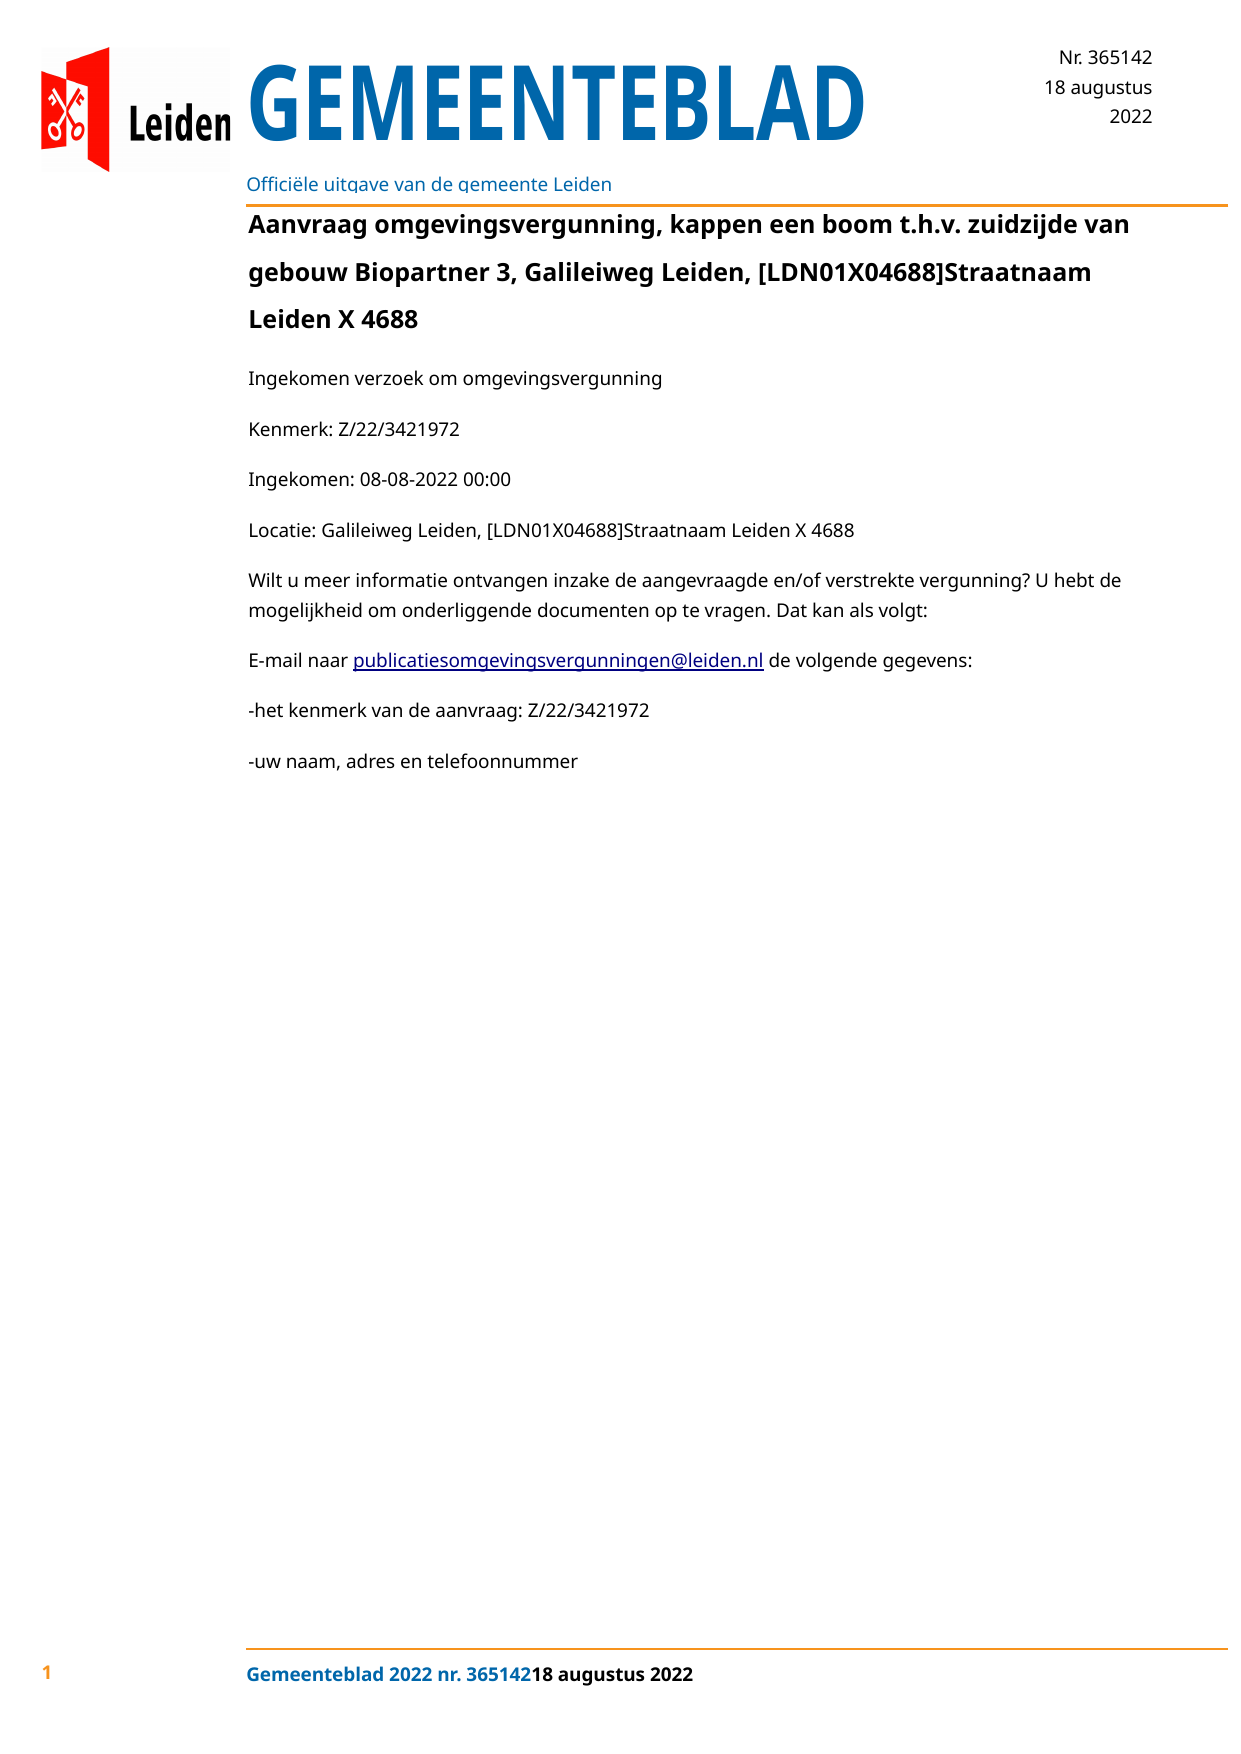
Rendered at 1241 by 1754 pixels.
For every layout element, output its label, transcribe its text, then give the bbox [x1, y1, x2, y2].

text E-mail naar publicatiesomgevingsvergunningen@leiden.nl de volgende gegevens: [248, 647, 1152, 673]
picture [41, 47, 231, 172]
text -uw naam, adres en telefoonnummer [248, 748, 1152, 774]
text Aanvraag omgevingsvergunning, kappen een boom t.h.v. zuidzijde van gebouw Biopartner 3, Galileiweg Leiden, [LDN01X04688]Straatnaam Leiden X 4688 [248, 207, 1152, 336]
text Kenmerk: Z/22/3421972 [248, 416, 1152, 442]
text Ingekomen verzoek om omgevingsvergunning [248, 366, 1152, 391]
text -het kenmerk van de aanvraag: Z/22/3421972 [248, 698, 1152, 723]
text Locatie: Galileiweg Leiden, [LDN01X04688]Straatnaam Leiden X 4688 [248, 517, 1152, 542]
text Ingekomen: 08-08-2022 00:00 [248, 466, 1152, 492]
text Wilt u meer informatie ontvangen inzake de aangevraagde en/of verstrekte vergunning? U hebt de mogelijkheid om onderliggende documenten op te vragen. Dat kan als volgt: [248, 567, 1152, 622]
